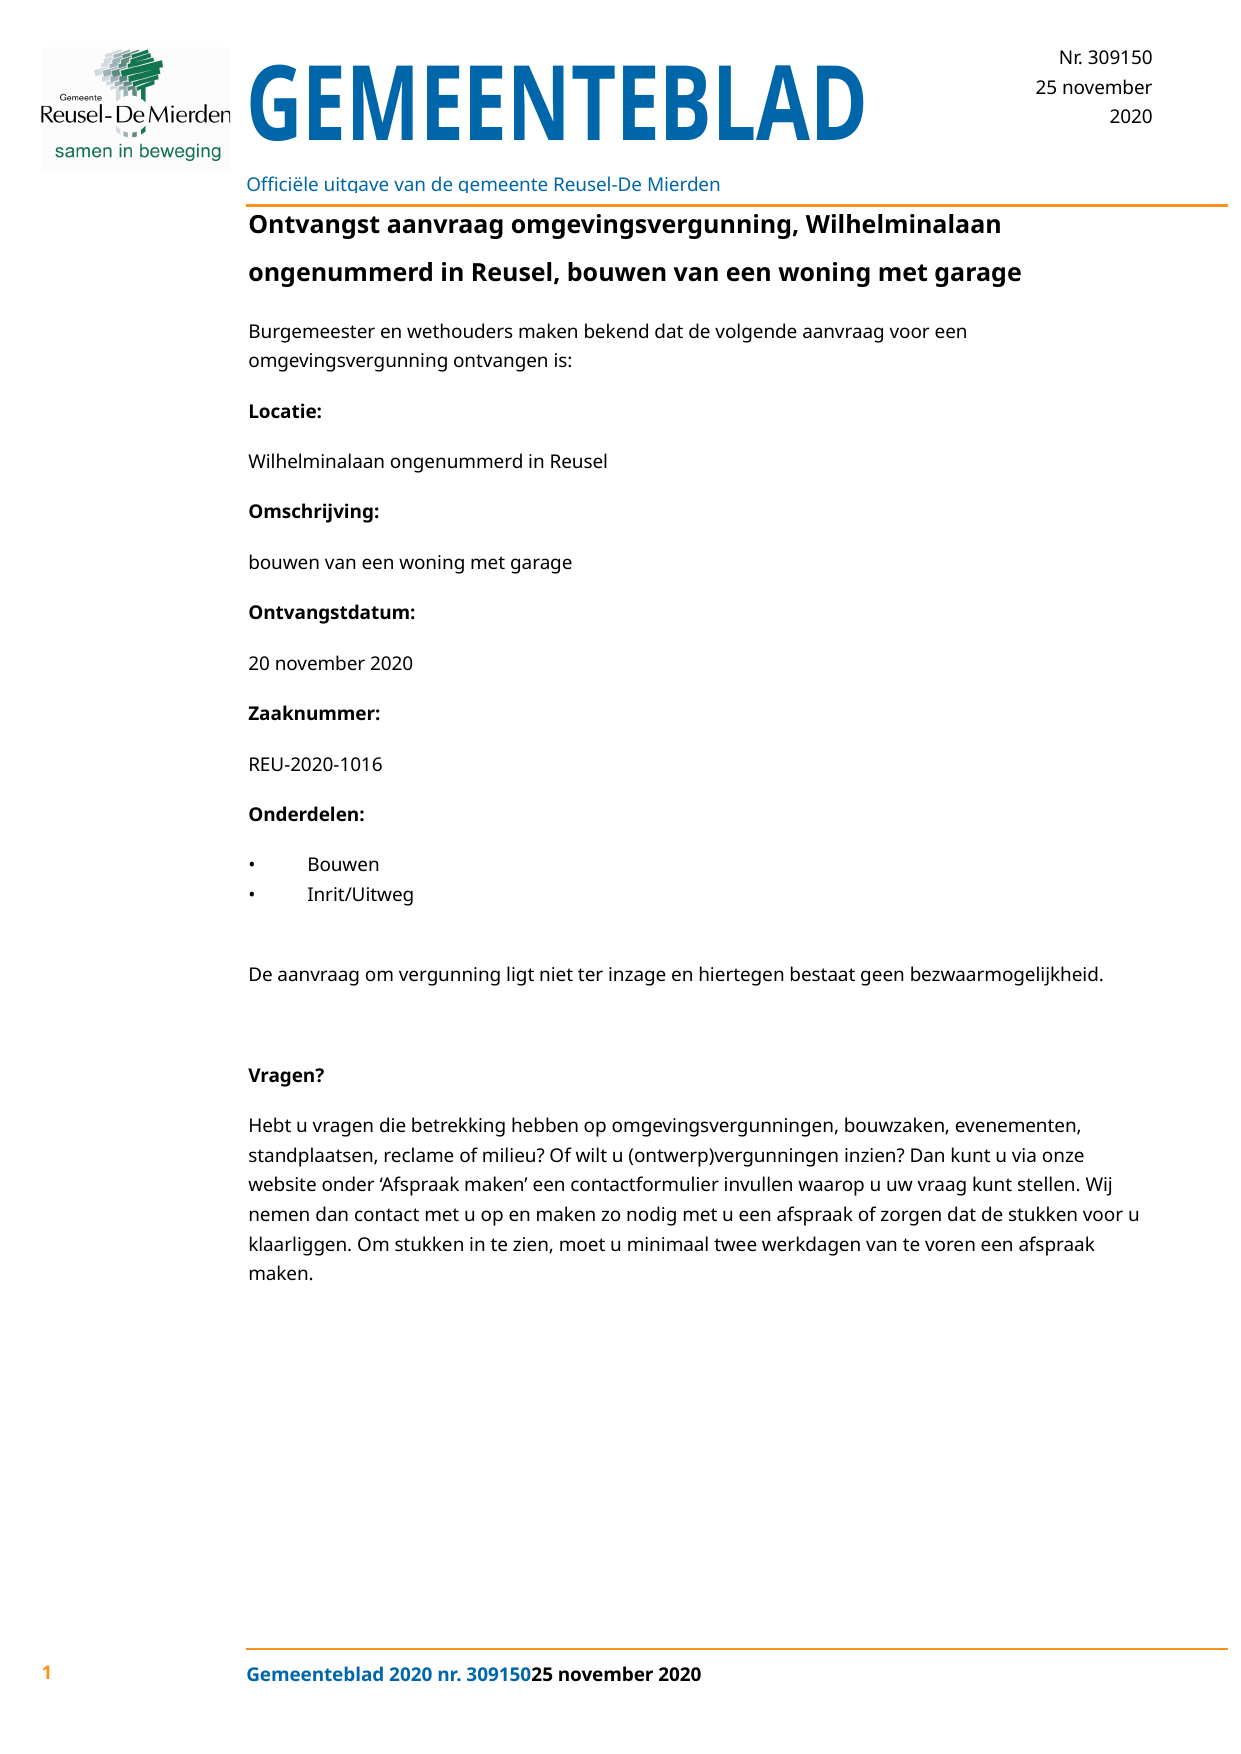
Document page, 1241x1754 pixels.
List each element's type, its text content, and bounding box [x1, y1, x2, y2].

text Locatie: [248, 398, 1152, 424]
text REU-2020-1016 [248, 751, 1152, 777]
text De aanvraag om vergunning ligt niet ter inzage en hiertegen bestaat geen bezwaarmogelijkheid. [248, 961, 1152, 987]
text Zaaknummer: [248, 700, 1152, 726]
text Omschrijving: [248, 499, 1152, 524]
text Ontvangstdatum: [248, 599, 1152, 625]
picture [41, 47, 231, 172]
text Hebt u vragen die betrekking hebben op omgevingsvergunningen, bouwzaken, evenementen, standplaatsen, reclame of milieu? Of wilt u (ontwerp)vergunningen inzien? Dan kunt u via onze website onder ‘Afspraak maken’ een contactformulier invullen waarop u uw vraag kunt stellen. Wij nemen dan contact met u op en maken zo nodig met u een afspraak of zorgen dat de stukken voor u klaarliggen. Om stukken in te zien, moet u minimaal twee werkdagen van te voren een afspraak maken. [248, 1112, 1152, 1286]
text 20 november 2020 [248, 650, 1152, 676]
text Vragen? [248, 1062, 1152, 1088]
list Inrit/Uitweg [248, 881, 1152, 907]
list Bouwen [248, 852, 1152, 877]
text bouwen van een woning met garage [248, 549, 1152, 575]
text Onderdelen: [248, 801, 1152, 827]
text Wilhelminalaan ongenummerd in Reusel [248, 448, 1152, 474]
text Ontvangst aanvraag omgevingsvergunning, Wilhelminalaan ongenummerd in Reusel, bouwen van een woning met garage [248, 207, 1152, 288]
text Burgemeester en wethouders maken bekend dat de volgende aanvraag voor een omgevingsvergunning ontvangen is: [248, 318, 1152, 373]
